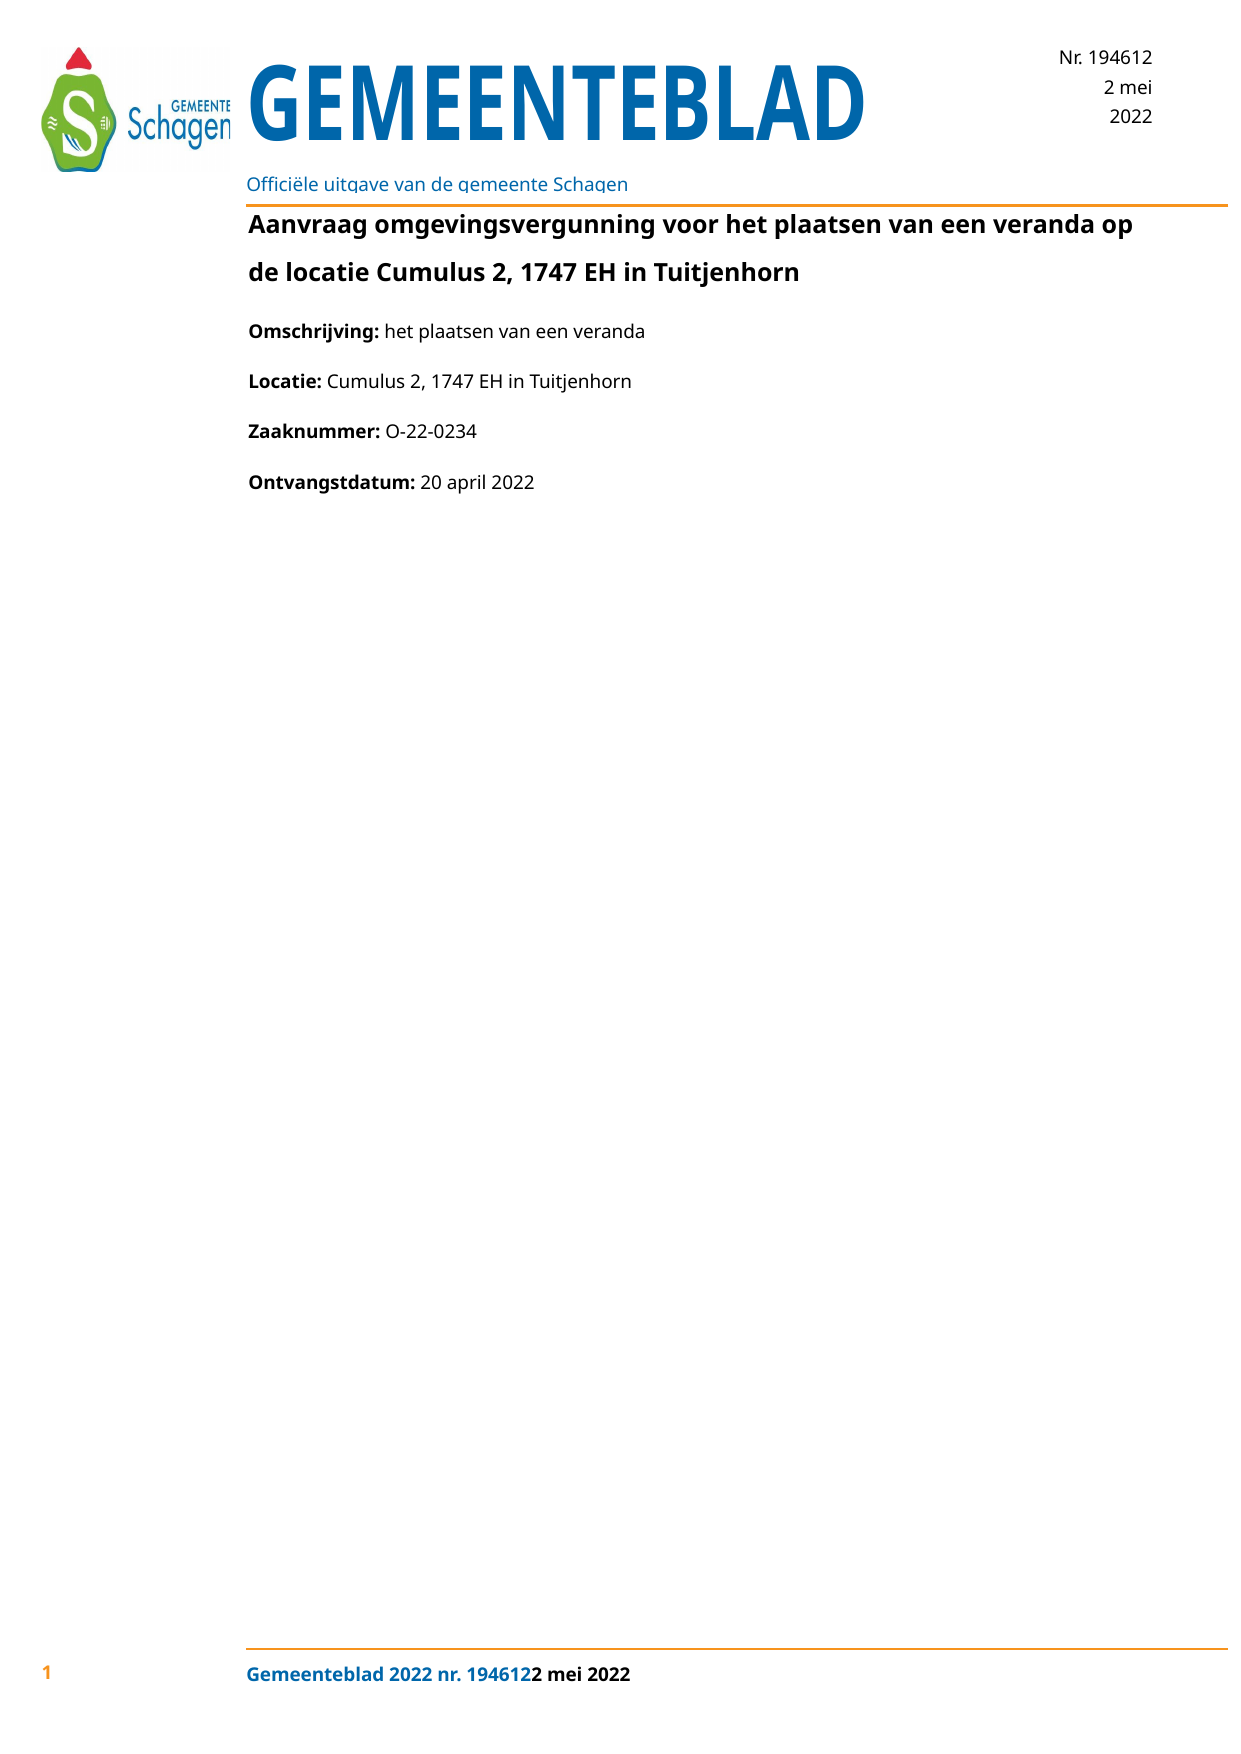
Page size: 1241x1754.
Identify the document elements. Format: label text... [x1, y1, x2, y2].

text Ontvangstdatum: 20 april 2022 [248, 469, 1152, 495]
picture [41, 47, 231, 172]
text Aanvraag omgevingsvergunning voor het plaatsen van een veranda op de locatie Cumulus 2, 1747 EH in Tuitjenhorn [248, 207, 1152, 288]
text Zaaknummer: O-22-0234 [248, 419, 1152, 444]
text Omschrijving: het plaatsen van een veranda [248, 318, 1152, 344]
text Locatie: Cumulus 2, 1747 EH in Tuitjenhorn [248, 368, 1152, 394]
